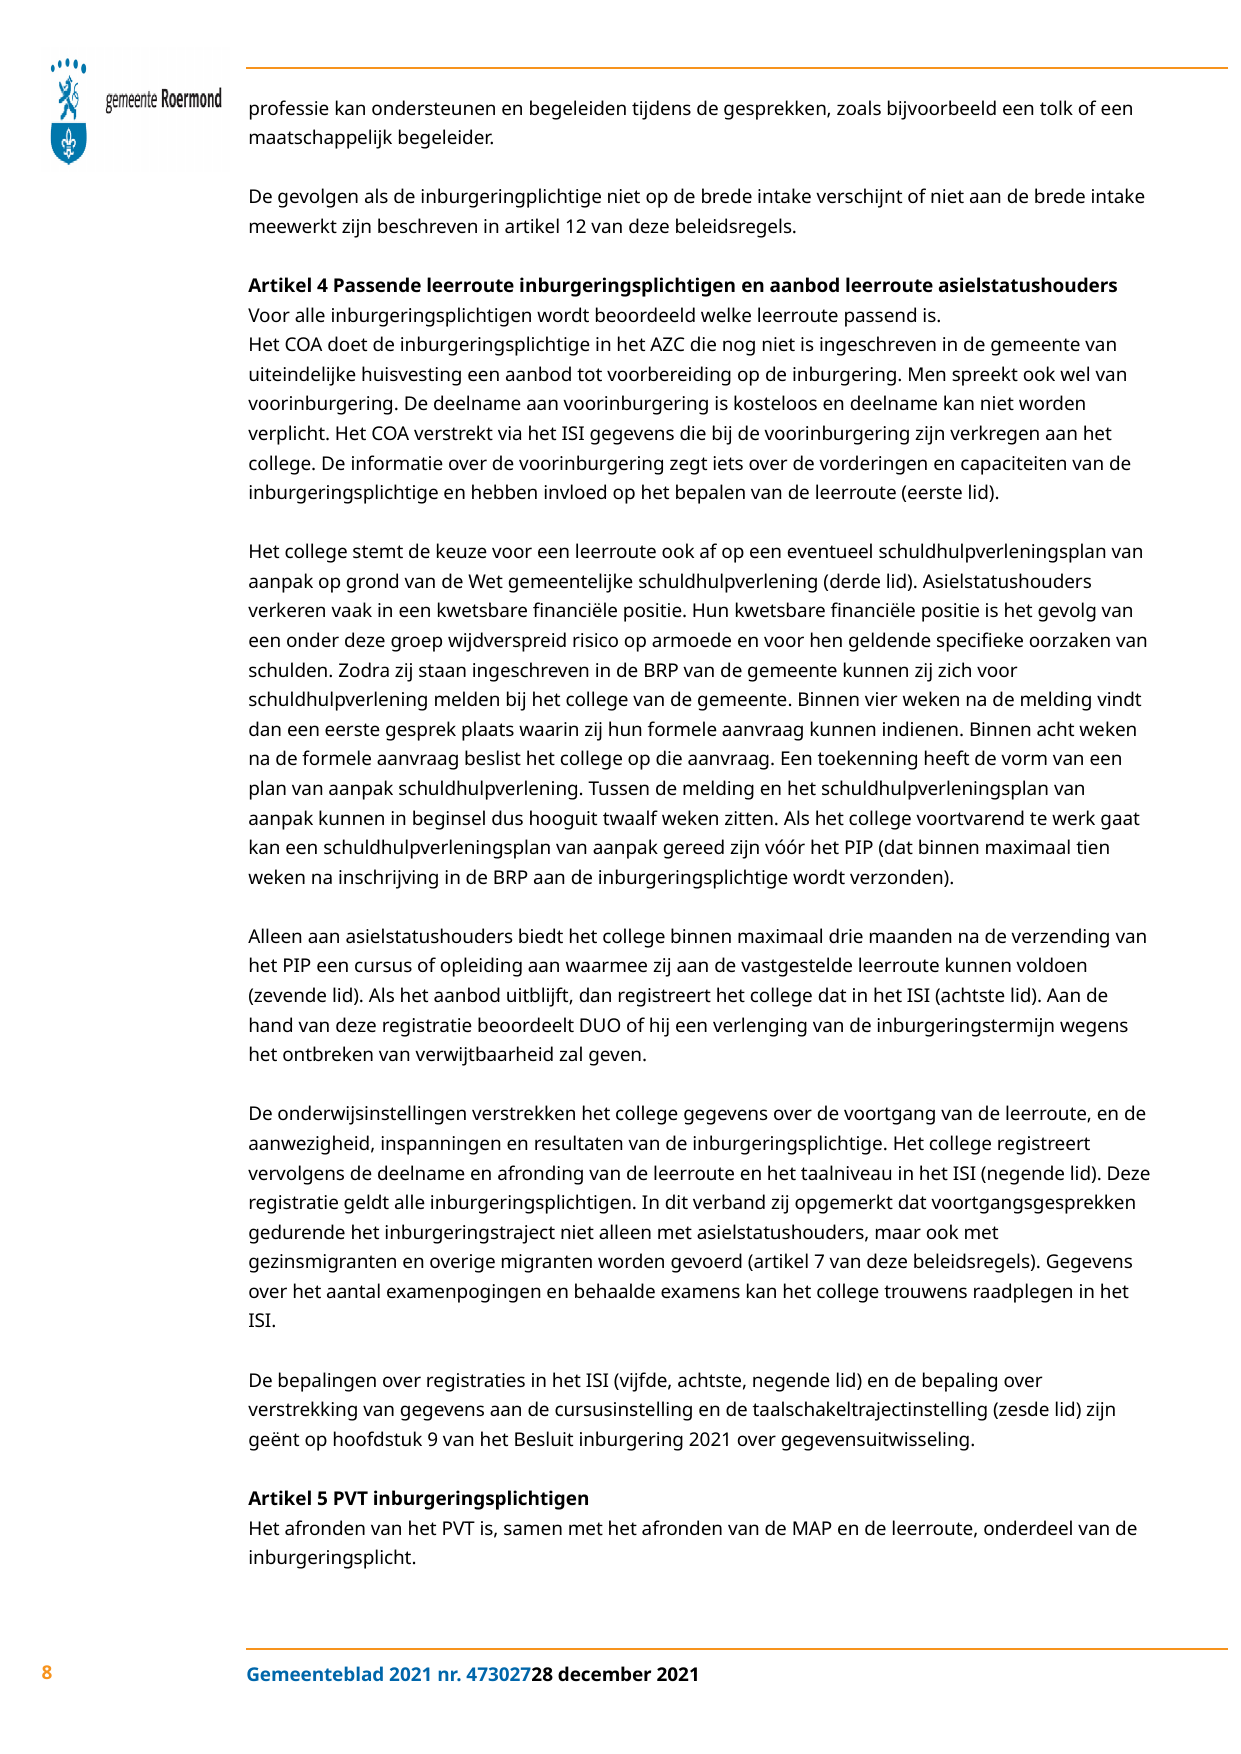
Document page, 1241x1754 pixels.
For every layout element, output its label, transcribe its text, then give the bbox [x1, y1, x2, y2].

text Voor alle inburgeringsplichtigen wordt beoordeeld welke leerroute passend is. [248, 302, 1152, 328]
text Artikel 4 Passende leerroute inburgeringsplichtigen en aanbod leerroute asielstatushouders [248, 272, 1152, 298]
text De onderwijsinstellingen verstrekken het college gegevens over de voortgang van de leerroute, en de aanwezigheid, inspanningen en resultaten van de inburgeringsplichtige. Het college registreert vervolgens de deelname en afronding van de leerroute en het taalniveau in het ISI (negende lid). Deze registratie geldt alle inburgeringsplichtigen. In dit verband zij opgemerkt dat voortgangsgesprekken gedurende het inburgeringstraject niet alleen met asielstatushouders, maar ook met gezinsmigranten en overige migranten worden gevoerd (artikel 7 van deze beleidsregels). Gegevens over het aantal examenpogingen en behaalde examens kan het college trouwens raadplegen in het ISI. [248, 1101, 1152, 1333]
text professie kan ondersteunen en begeleiden tijdens de gesprekken, zoals bijvoorbeeld een tolk of een maatschappelijk begeleider. [248, 95, 1152, 150]
text Alleen aan asielstatushouders biedt het college binnen maximaal drie maanden na de verzending van het PIP een cursus of opleiding aan waarmee zij aan de vastgestelde leerroute kunnen voldoen (zevende lid). Als het aanbod uitblijft, dan registreert het college dat in het ISI (achtste lid). Aan de hand van deze registratie beoordeelt DUO of hij een verlenging van de inburgeringstermijn wegens het ontbreken van verwijtbaarheid zal geven. [248, 923, 1152, 1067]
picture [41, 47, 231, 172]
text Het afronden van het PVT is, samen met het afronden van de MAP en de leerroute, onderdeel van de inburgeringsplicht. [248, 1515, 1152, 1570]
text Het college stemt de keuze voor een leerroute ook af op een eventueel schuldhulpverleningsplan van aanpak op grond van de Wet gemeentelijke schuldhulpverlening (derde lid). Asielstatushouders verkeren vaak in een kwetsbare financiële positie. Hun kwetsbare financiële positie is het gevolg van een onder deze groep wijdverspreid risico op armoede en voor hen geldende specifieke oorzaken van schulden. Zodra zij staan ingeschreven in de BRP van de gemeente kunnen zij zich voor schuldhulpverlening melden bij het college van de gemeente. Binnen vier weken na de melding vindt dan een eerste gesprek plaats waarin zij hun formele aanvraag kunnen indienen. Binnen acht weken na de formele aanvraag beslist het college op die aanvraag. Een toekenning heeft de vorm van een plan van aanpak schuldhulpverlening. Tussen de melding en het schuldhulpverleningsplan van aanpak kunnen in beginsel dus hooguit twaalf weken zitten. Als het college voortvarend te werk gaat kan een schuldhulpverleningsplan van aanpak gereed zijn vóór het PIP (dat binnen maximaal tien weken na inschrijving in de BRP aan de inburgeringsplichtige wordt verzonden). [248, 538, 1152, 890]
text Artikel 5 PVT inburgeringsplichtigen [248, 1485, 1152, 1511]
text De bepalingen over registraties in het ISI (vijfde, achtste, negende lid) en de bepaling over verstrekking van gegevens aan de cursusinstelling en de taalschakeltrajectinstelling (zesde lid) zijn geënt op hoofdstuk 9 van het Besluit inburgering 2021 over gegevensuitwisseling. [248, 1367, 1152, 1452]
text De gevolgen als de inburgeringplichtige niet op de brede intake verschijnt of niet aan de brede intake meewerkt zijn beschreven in artikel 12 van deze beleidsregels. [248, 183, 1152, 239]
text Het COA doet de inburgeringsplichtige in het AZC die nog niet is ingeschreven in de gemeente van uiteindelijke huisvesting een aanbod tot voorbereiding op de inburgering. Men spreekt ook wel van voorinburgering. De deelname aan voorinburgering is kosteloos en deelname kan niet worden verplicht. Het COA verstrekt via het ISI gegevens die bij de voorinburgering zijn verkregen aan het college. De informatie over de voorinburgering zegt iets over de vorderingen en capaciteiten van de inburgeringsplichtige en hebben invloed op het bepalen van de leerroute (eerste lid). [248, 331, 1152, 505]
